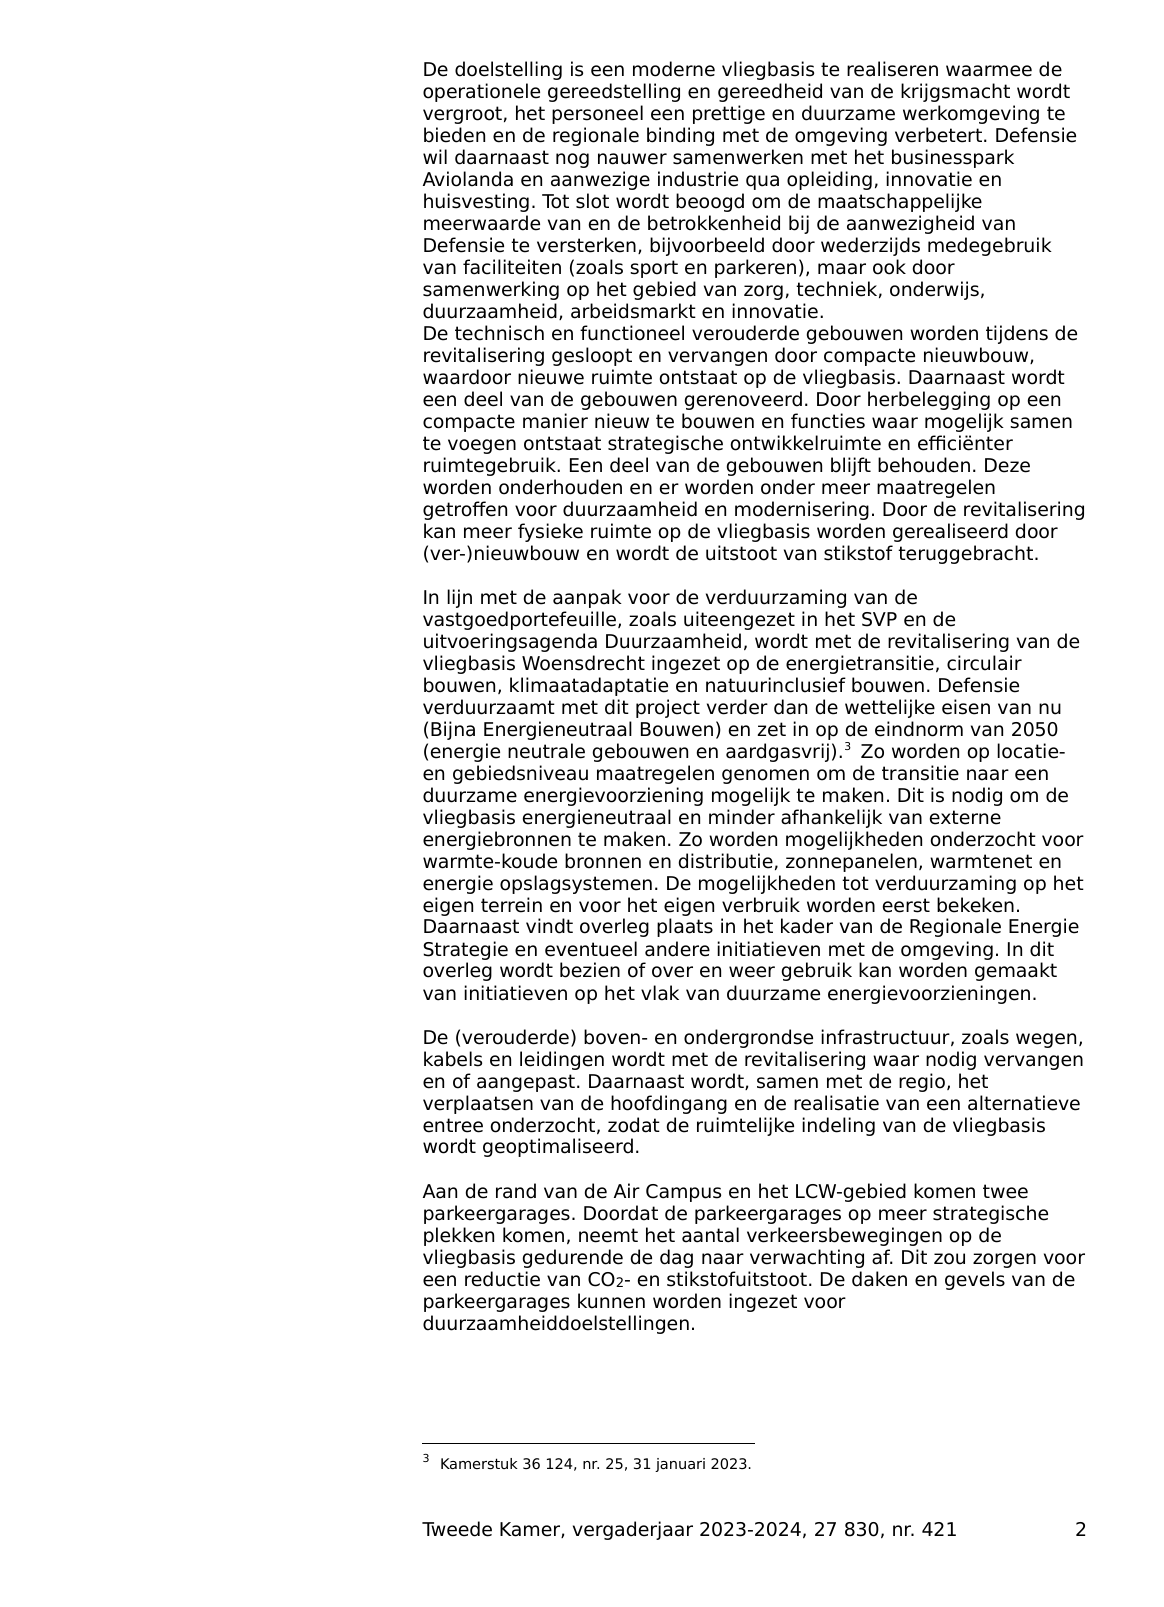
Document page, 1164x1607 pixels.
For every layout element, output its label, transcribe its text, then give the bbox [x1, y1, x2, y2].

text De technisch en functioneel verouderde gebouwen worden tijdens de revitalisering gesloopt en vervangen door compacte nieuwbouw, waardoor nieuwe ruimte ontstaat op de vliegbasis. Daarnaast wordt een deel van de gebouwen gerenoveerd. Door herbelegging op een compacte manier nieuw te bouwen en functies waar mogelijk samen te voegen ontstaat strategische ontwikkelruimte en efficiënter ruimtegebruik. Een deel van de gebouwen blijft behouden. Deze worden onderhouden en er worden onder meer maatregelen getroffen voor duurzaamheid en modernisering. Door de revitalisering kan meer fysieke ruimte op de vliegbasis worden gerealiseerd door (ver-)nieuwbouw en wordt de uitstoot van stikstof teruggebracht. [422, 323, 1087, 564]
text In lijn met de aanpak voor de verduurzaming van de vastgoedportefeuille, zoals uiteengezet in het SVP en de uitvoeringsagenda Duurzaamheid, wordt met de revitalisering van de vliegbasis Woensdrecht ingezet op de energietransitie, circulair bouwen, klimaatadaptatie en natuurinclusief bouwen. Defensie verduurzaamt met dit project verder dan de wettelijke eisen van nu (Bijna Energieneutraal Bouwen) en zet in op de eindnorm van 2050 (energie neutrale gebouwen en aardgasvrij). Zo worden op locatie- en gebiedsniveau maatregelen genomen om de transitie naar een duurzame energievoorziening mogelijk te maken. Dit is nodig om de vliegbasis energieneutraal en minder afhankelijk van externe energiebronnen te maken. Zo worden mogelijkheden onderzocht voor warmte-koude bronnen en distributie, zonnepanelen, warmtenet en energie opslagsystemen. De mogelijkheden tot verduurzaming op het eigen terrein en voor het eigen verbruik worden eerst bekeken. Daarnaast vindt overleg plaats in het kader van de Regionale Energie Strategie en eventueel andere initiatieven met de omgeving. In dit overleg wordt bezien of over en weer gebruik kan worden gemaakt van initiatieven op het vlak van duurzame energievoorzieningen. [422, 587, 1087, 1004]
text De doelstelling is een moderne vliegbasis te realiseren waarmee de operationele gereedstelling en gereedheid van de krijgsmacht wordt vergroot, het personeel een prettige en duurzame werkomgeving te bieden en de regionale binding met de omgeving verbetert. Defensie wil daarnaast nog nauwer samenwerken met het businesspark Aviolanda en aanwezige industrie qua opleiding, innovatie en huisvesting. Tot slot wordt beoogd om de maatschappelijke meerwaarde van en de betrokkenheid bij de aanwezigheid van Defensie te versterken, bijvoorbeeld door wederzijds medegebruik van faciliteiten (zoals sport en parkeren), maar ook door samenwerking op het gebied van zorg, techniek, onderwijs, duurzaamheid, arbeidsmarkt en innovatie. [422, 59, 1087, 323]
text Kamerstuk 36 124, nr. 25, 31 januari 2023. [422, 1452, 1087, 1474]
text De (verouderde) boven- en ondergrondse infrastructuur, zoals wegen, kabels en leidingen wordt met de revitalisering waar nodig vervangen en of aangepast. Daarnaast wordt, samen met de regio, het verplaatsen van de hoofdingang en de realisatie van een alternatieve entree onderzocht, zodat de ruimtelijke indeling van de vliegbasis wordt geoptimaliseerd. [422, 1027, 1087, 1158]
text Aan de rand van de Air Campus en het LCW-gebied komen twee parkeergarages. Doordat de parkeergarages op meer strategische plekken komen, neemt het aantal verkeersbewegingen op de vliegbasis gedurende de dag naar verwachting af. Dit zou zorgen voor een reductie van CO2- en stikstofuitstoot. De daken en gevels van de parkeergarages kunnen worden ingezet voor duurzaamheiddoelstellingen. [422, 1181, 1087, 1334]
